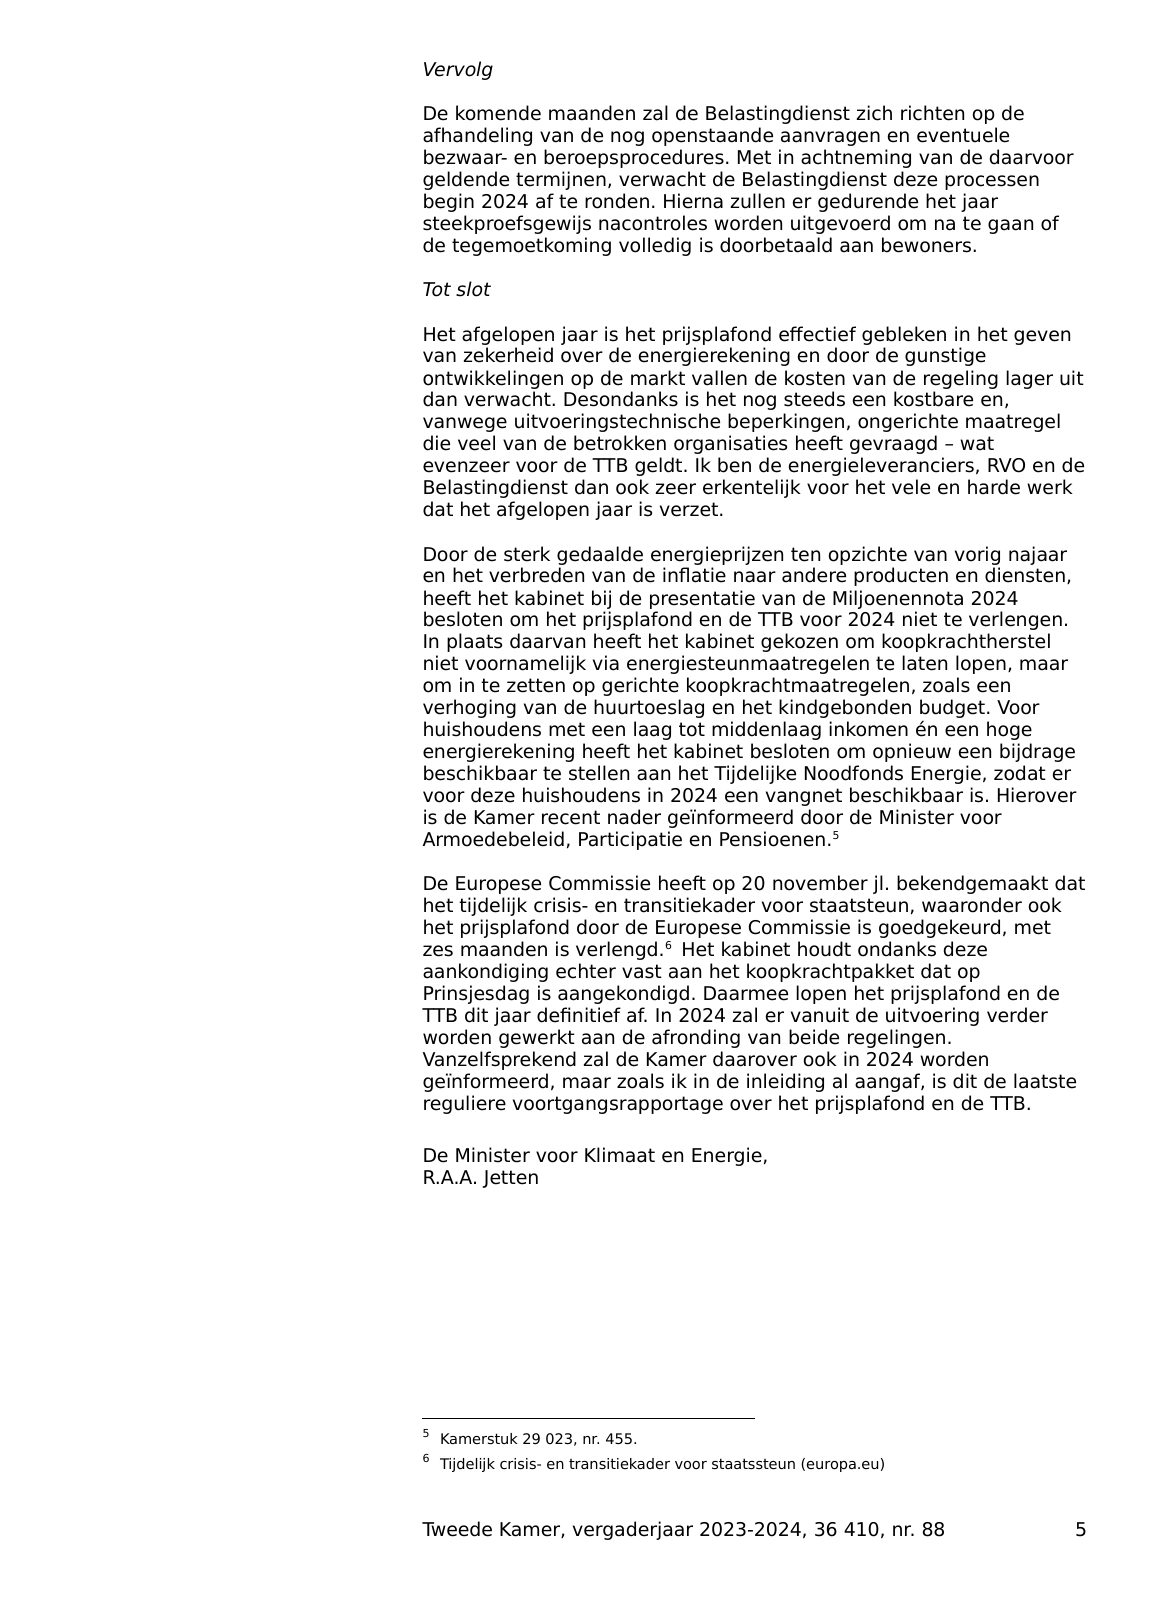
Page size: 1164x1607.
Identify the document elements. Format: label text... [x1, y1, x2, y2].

text Het afgelopen jaar is het prijsplafond effectief gebleken in het geven van zekerheid over de energierekening en door de gunstige ontwikkelingen op de markt vallen de kosten van de regeling lager uit dan verwacht. Desondanks is het nog steeds een kostbare en, vanwege uitvoeringstechnische beperkingen, ongerichte maatregel die veel van de betrokken organisaties heeft gevraagd – wat evenzeer voor de TTB geldt. Ik ben de energieleveranciers, RVO en de Belastingdienst dan ook zeer erkentelijk voor het vele en harde werk dat het afgelopen jaar is verzet. [422, 323, 1087, 521]
subtitle Tot slot [422, 279, 1087, 301]
text Tijdelijk crisis- en transitiekader voor staatssteun (europa.eu) [422, 1452, 1087, 1474]
text Kamerstuk 29 023, nr. 455. [422, 1427, 1087, 1449]
text De Europese Commissie heeft op 20 november jl. bekendgemaakt dat het tijdelijk crisis- en transitiekader voor staatsteun, waaronder ook het prijsplafond door de Europese Commissie is goedgekeurd, met zes maanden is verlengd. Het kabinet houdt ondanks deze aankondiging echter vast aan het koopkrachtpakket dat op Prinsjesdag is aangekondigd. Daarmee lopen het prijsplafond en de TTB dit jaar definitief af. In 2024 zal er vanuit de uitvoering verder worden gewerkt aan de afronding van beide regelingen. Vanzelfsprekend zal de Kamer daarover ook in 2024 worden geïnformeerd, maar zoals ik in de inleiding al aangaf, is dit de laatste reguliere voortgangsrapportage over het prijsplafond en de TTB. [422, 873, 1087, 1115]
text Door de sterk gedaalde energieprijzen ten opzichte van vorig najaar en het verbreden van de inflatie naar andere producten en diensten, heeft het kabinet bij de presentatie van de Miljoenennota 2024 besloten om het prijsplafond en de TTB voor 2024 niet te verlengen. In plaats daarvan heeft het kabinet gekozen om koopkrachtherstel niet voornamelijk via energiesteunmaatregelen te laten lopen, maar om in te zetten op gerichte koopkrachtmaatregelen, zoals een verhoging van de huurtoeslag en het kindgebonden budget. Voor huishoudens met een laag tot middenlaag inkomen én een hoge energierekening heeft het kabinet besloten om opnieuw een bijdrage beschikbaar te stellen aan het Tijdelijke Noodfonds Energie, zodat er voor deze huishoudens in 2024 een vangnet beschikbaar is. Hierover is de Kamer recent nader geïnformeerd door de Minister voor Armoedebeleid, Participatie en Pensioenen. [422, 543, 1087, 851]
text De Minister voor Klimaat en Energie, R.A.A. Jetten [422, 1145, 1087, 1189]
text De komende maanden zal de Belastingdienst zich richten op de afhandeling van de nog openstaande aanvragen en eventuele bezwaar- en beroepsprocedures. Met in achtneming van de daarvoor geldende termijnen, verwacht de Belastingdienst deze processen begin 2024 af te ronden. Hierna zullen er gedurende het jaar steekproefsgewijs nacontroles worden uitgevoerd om na te gaan of de tegemoetkoming volledig is doorbetaald aan bewoners. [422, 103, 1087, 257]
subtitle Vervolg [422, 59, 1087, 81]
